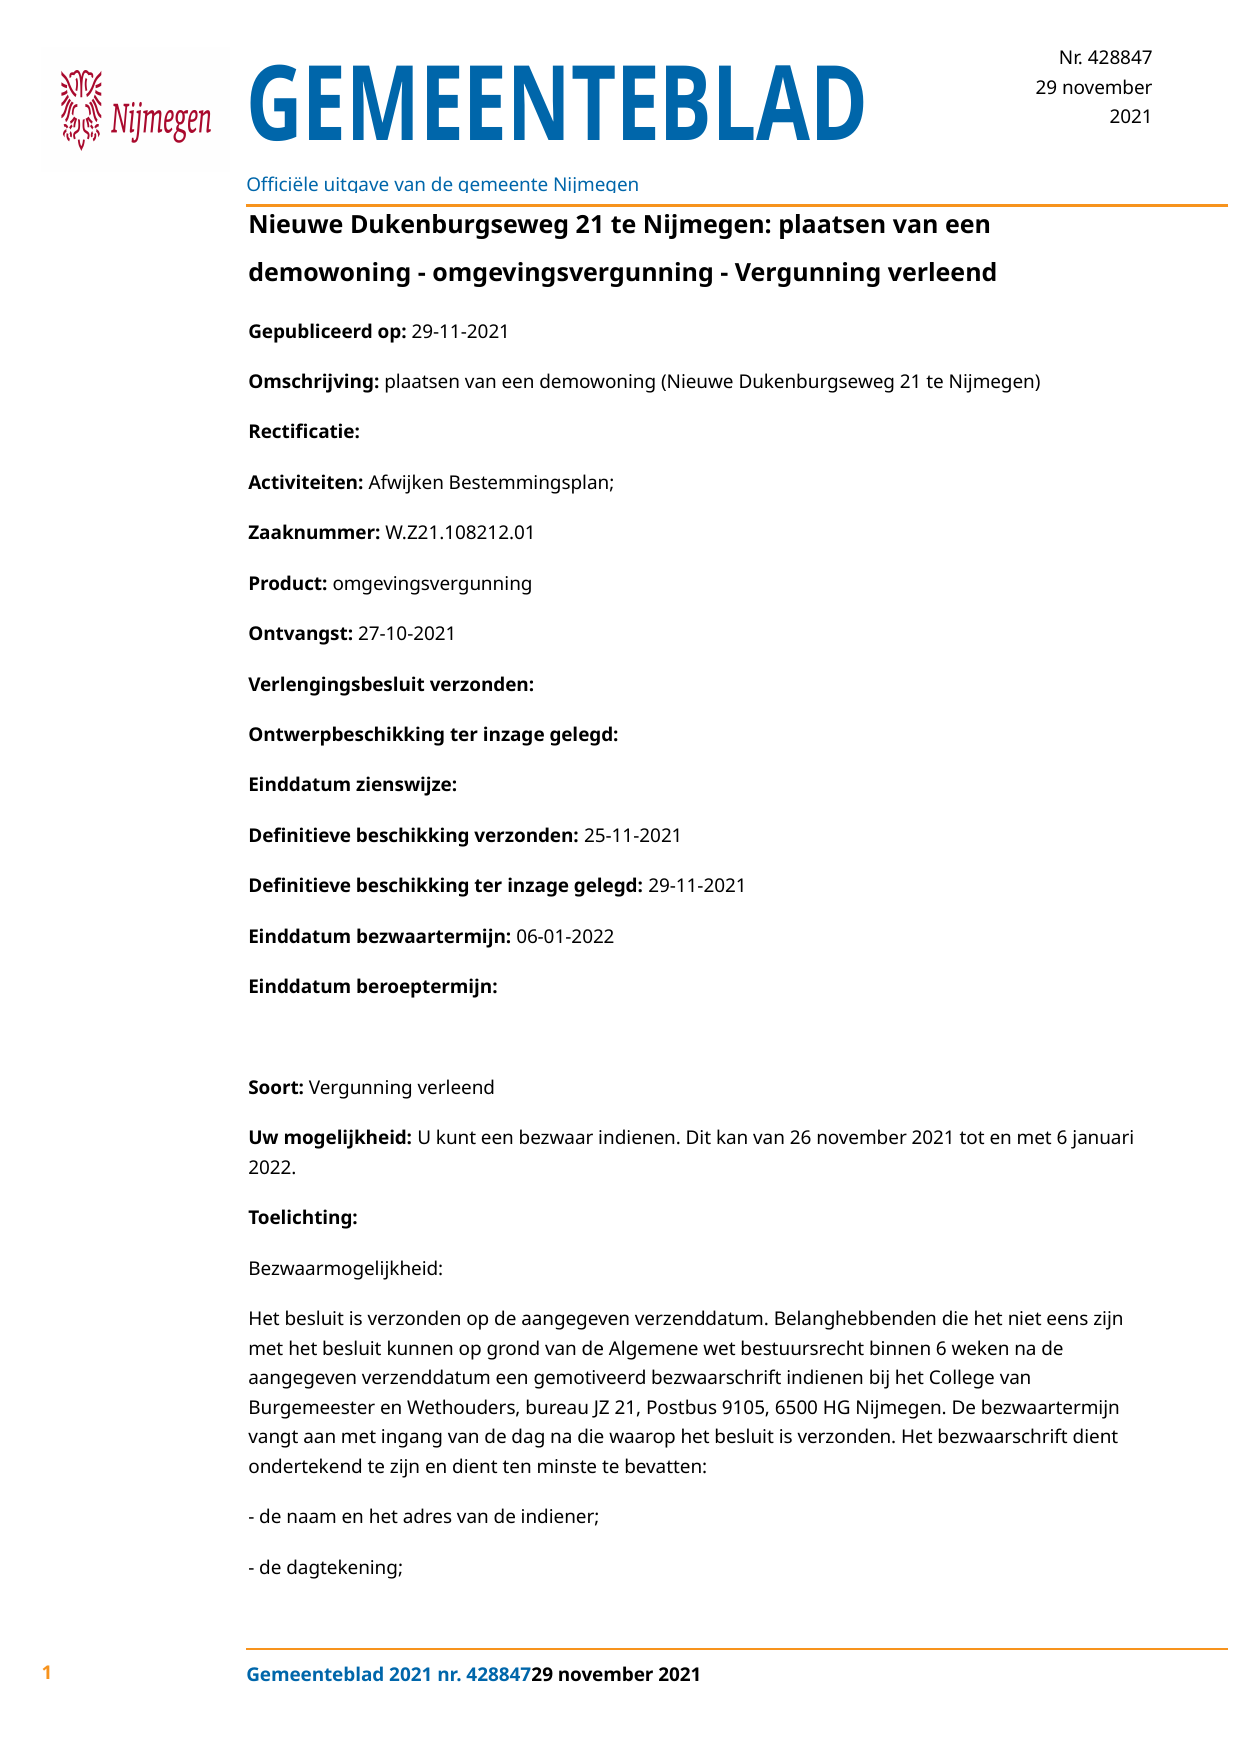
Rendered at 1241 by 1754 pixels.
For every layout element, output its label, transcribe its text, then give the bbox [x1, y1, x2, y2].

text Nieuwe Dukenburgseweg 21 te Nijmegen: plaatsen van een demowoning - omgevingsvergunning - Vergunning verleend [248, 207, 1152, 288]
text - de naam en het adres van de indiener; [248, 1504, 1152, 1529]
text Zaaknummer: W.Z21.108212.01 [248, 519, 1152, 545]
text Einddatum zienswijze: [248, 772, 1152, 797]
text Verlengingsbesluit verzonden: [248, 671, 1152, 697]
text Gepubliceerd op: 29-11-2021 [248, 318, 1152, 344]
text Omschrijving: plaatsen van een demowoning (Nieuwe Dukenburgseweg 21 te Nijmegen) [248, 368, 1152, 394]
picture [41, 47, 231, 172]
text Definitieve beschikking verzonden: 25-11-2021 [248, 822, 1152, 848]
text Definitieve beschikking ter inzage gelegd: 29-11-2021 [248, 872, 1152, 898]
text Uw mogelijkheid: U kunt een bezwaar indienen. Dit kan van 26 november 2021 tot en met 6 januari 2022. [248, 1124, 1152, 1180]
text Activiteiten: Afwijken Bestemmingsplan; [248, 469, 1152, 495]
text Ontvangst: 27-10-2021 [248, 620, 1152, 646]
text Rectificatie: [248, 419, 1152, 444]
text Het besluit is verzonden op de aangegeven verzenddatum. Belanghebbenden die het niet eens zijn met het besluit kunnen op grond van de Algemene wet bestuursrecht binnen 6 weken na de aangegeven verzenddatum een gemotiveerd bezwaarschrift indienen bij het College van Burgemeester en Wethouders, bureau JZ 21, Postbus 9105, 6500 HG Nijmegen. De bezwaartermijn vangt aan met ingang van de dag na die waarop het besluit is verzonden. Het bezwaarschrift dient ondertekend te zijn en dient ten minste te bevatten: [248, 1305, 1152, 1479]
text Ontwerpbeschikking ter inzage gelegd: [248, 721, 1152, 747]
text Toelichting: [248, 1204, 1152, 1230]
text Bezwaarmogelijkheid: [248, 1255, 1152, 1281]
text Product: omgevingsvergunning [248, 570, 1152, 596]
text - de dagtekening; [248, 1554, 1152, 1580]
text Einddatum bezwaartermijn: 06-01-2022 [248, 923, 1152, 949]
text Soort: Vergunning verleend [248, 1074, 1152, 1100]
text Einddatum beroeptermijn: [248, 973, 1152, 999]
